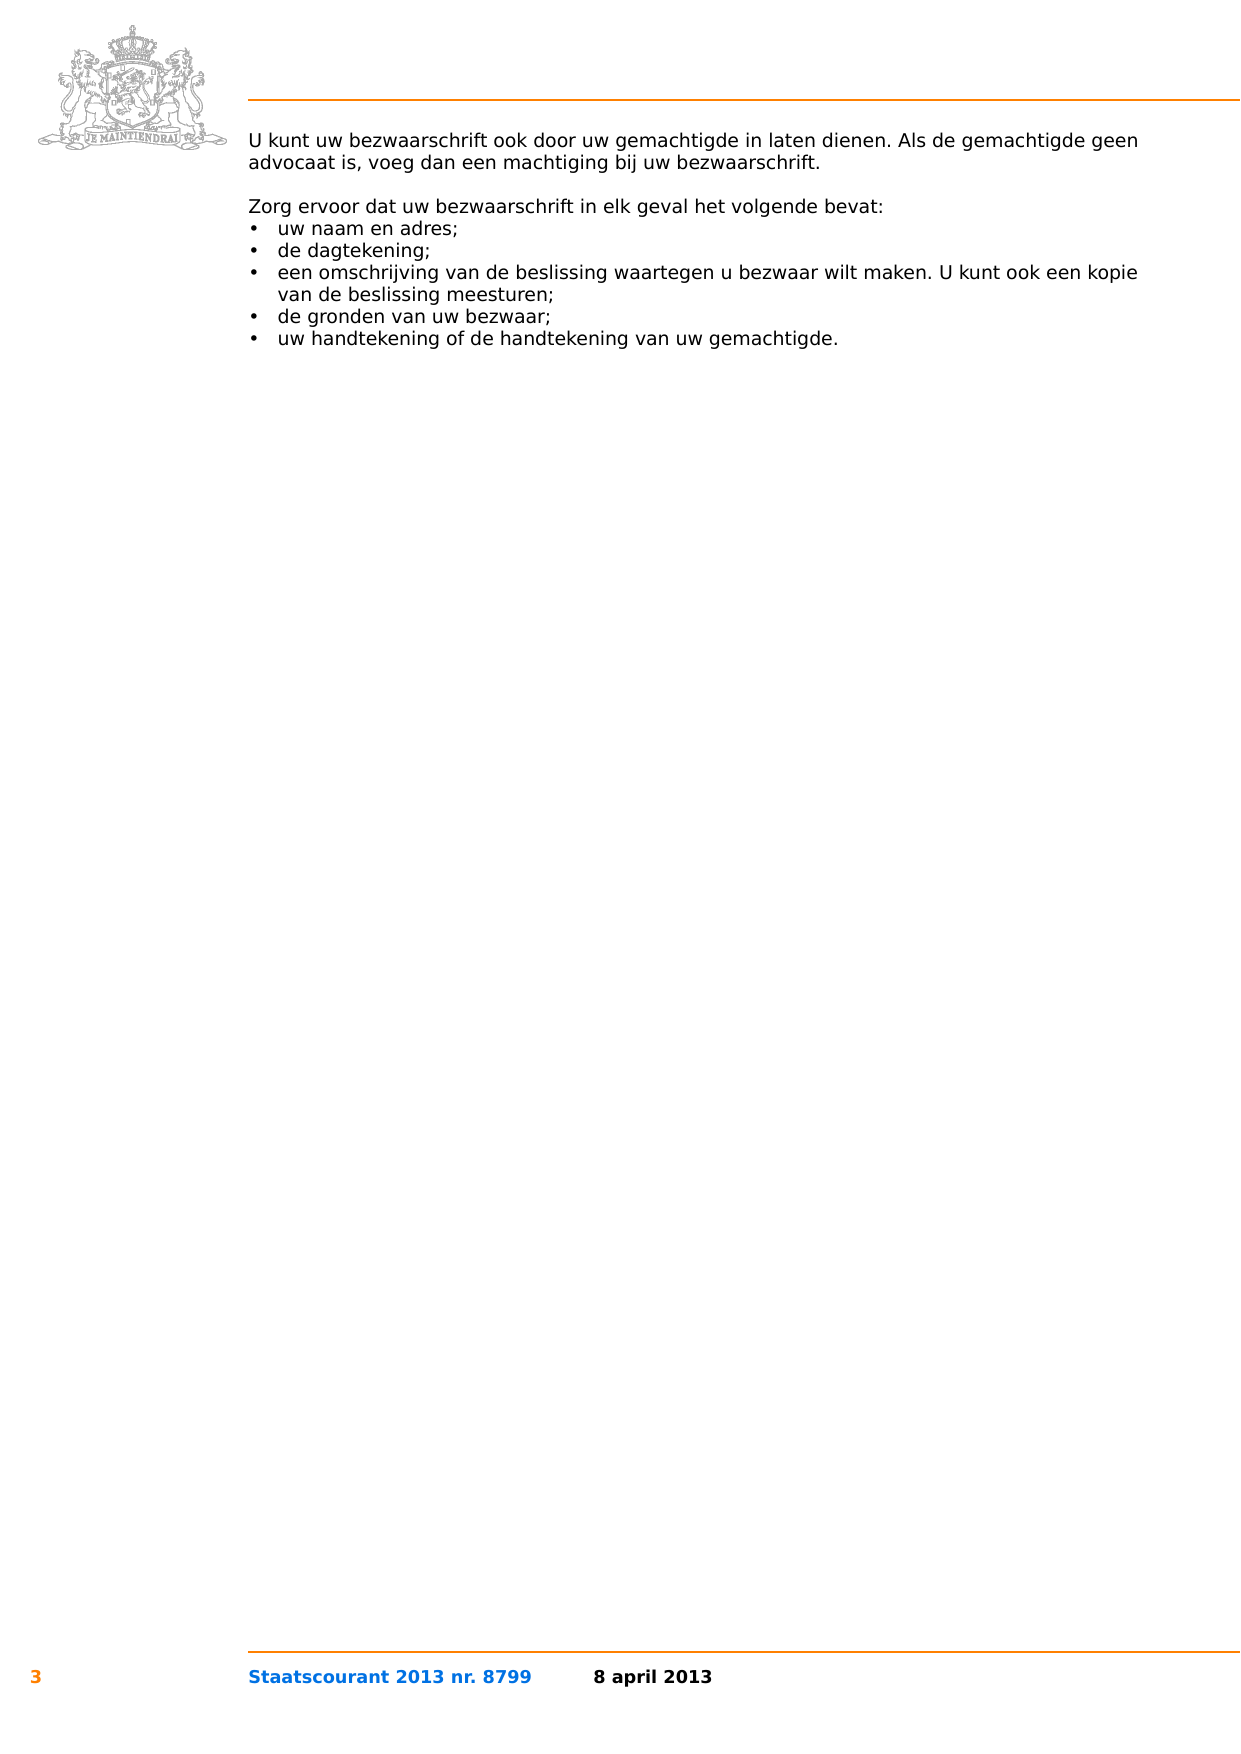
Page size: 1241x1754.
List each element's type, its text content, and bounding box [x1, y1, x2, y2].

text • een omschrijving van de beslissing waartegen u bezwaar wilt maken. U kunt ook een kopie van de beslissing meesturen; [248, 262, 1163, 306]
text • de gronden van uw bezwaar; [248, 306, 1163, 328]
picture [38, 25, 227, 150]
text • uw handtekening of de handtekening van uw gemachtigde. [248, 328, 1163, 349]
text • de dagtekening; [248, 240, 1163, 262]
text • uw naam en adres; [248, 218, 1163, 240]
text U kunt uw bezwaarschrift ook door uw gemachtigde in laten dienen. Als de gemachtigde geen advocaat is, voeg dan een machtiging bij uw bezwaarschrift. [248, 130, 1163, 174]
text Zorg ervoor dat uw bezwaarschrift in elk geval het volgende bevat: [248, 196, 1163, 218]
